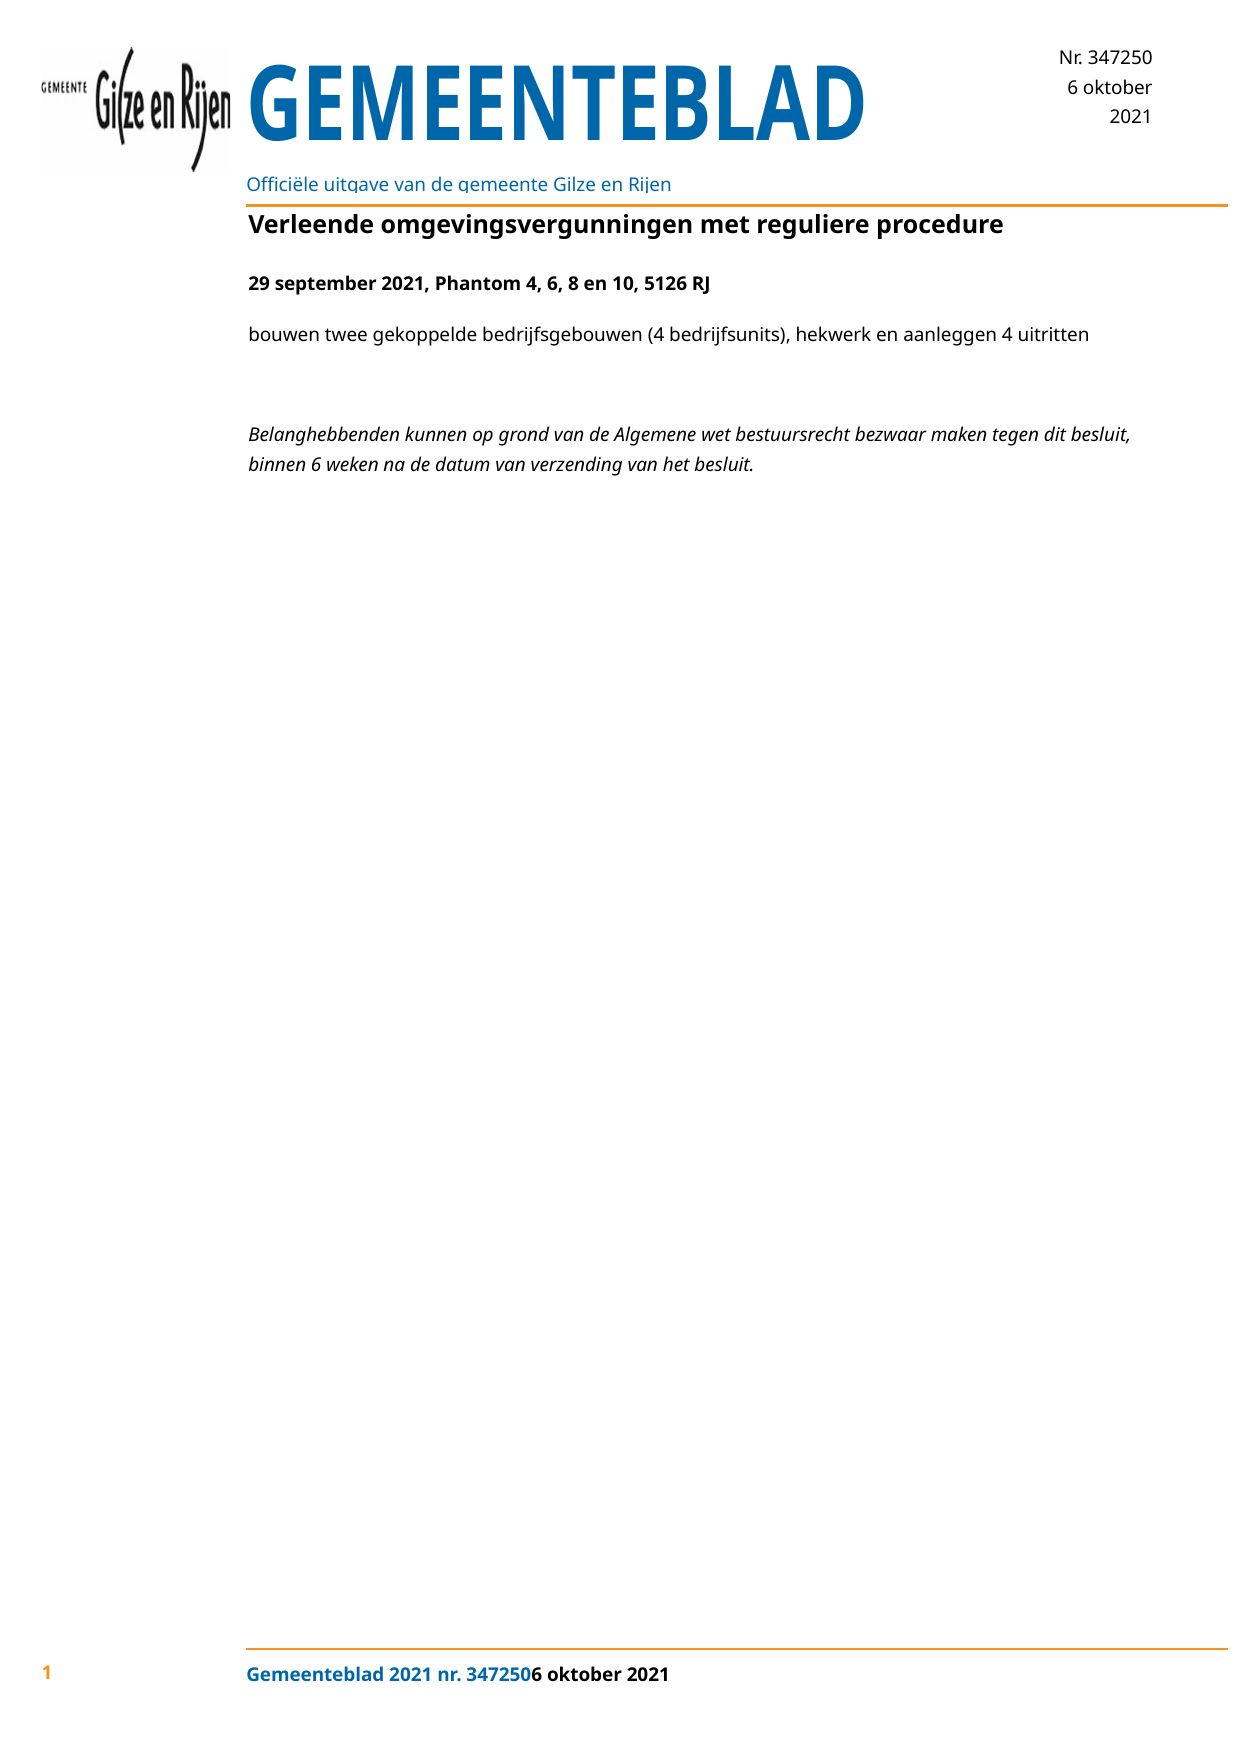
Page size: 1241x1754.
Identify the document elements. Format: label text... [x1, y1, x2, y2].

picture [41, 47, 231, 172]
text bouwen twee gekoppelde bedrijfsgebouwen (4 bedrijfsunits), hekwerk en aanleggen 4 uitritten [248, 321, 1152, 346]
text 29 september 2021, Phantom 4, 6, 8 en 10, 5126 RJ [248, 270, 1152, 296]
text Belanghebbenden kunnen op grond van de Algemene wet bestuursrecht bezwaar maken tegen dit besluit, binnen 6 weken na de datum van verzending van het besluit. [248, 422, 1152, 477]
text Verleende omgevingsvergunningen met reguliere procedure [248, 207, 1152, 241]
